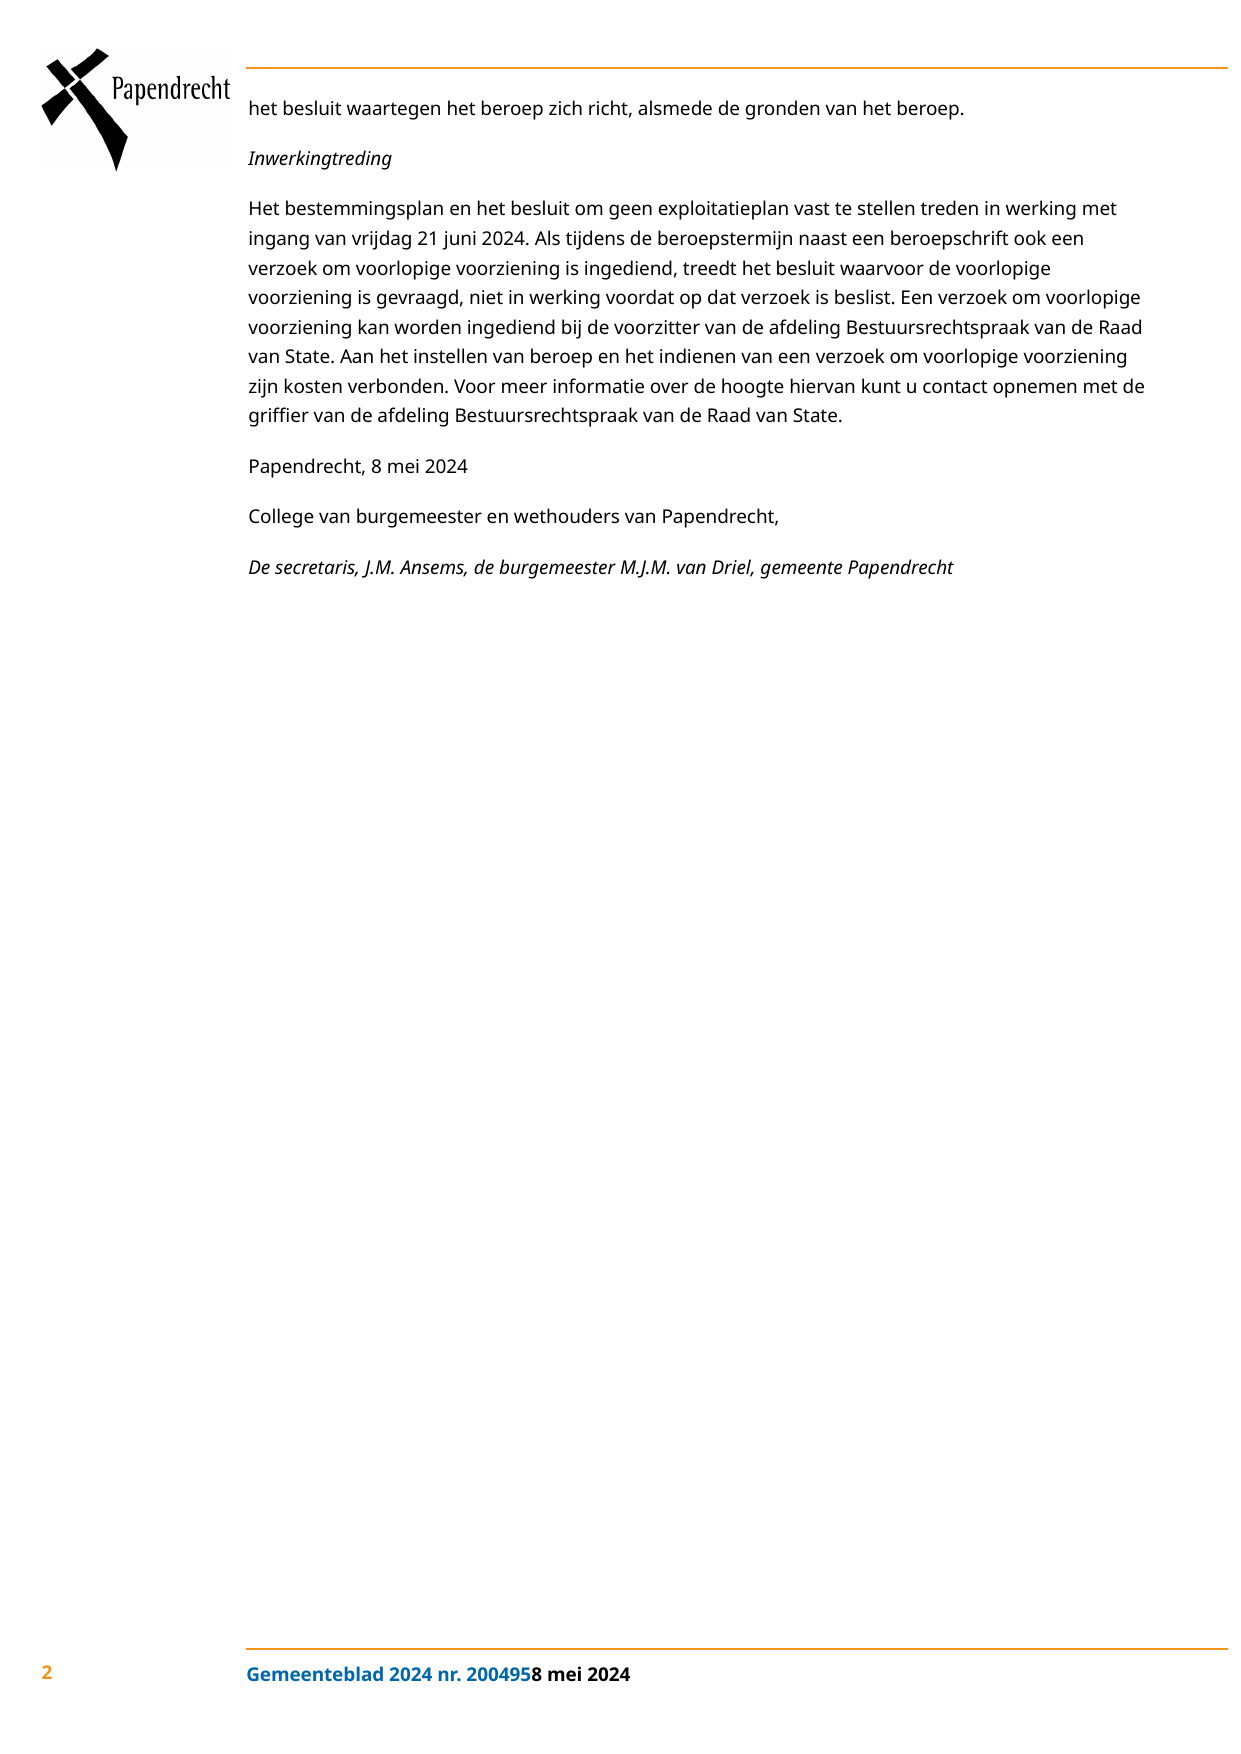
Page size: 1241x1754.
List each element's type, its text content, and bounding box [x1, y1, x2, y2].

text Inwerkingtreding [248, 145, 1152, 171]
text College van burgemeester en wethouders van Papendrecht, [248, 503, 1152, 529]
text Papendrecht, 8 mei 2024 [248, 453, 1152, 479]
picture [41, 47, 231, 172]
text De secretaris, J.M. Ansems, de burgemeester M.J.M. van Driel, gemeente Papendrecht [248, 554, 1152, 580]
text het besluit waartegen het beroep zich richt, alsmede de gronden van het beroep. [248, 95, 1152, 121]
text Het bestemmingsplan en het besluit om geen exploitatieplan vast te stellen treden in werking met ingang van vrijdag 21 juni 2024. Als tijdens de beroepstermijn naast een beroepschrift ook een verzoek om voorlopige voorziening is ingediend, treedt het besluit waarvoor de voorlopige voorziening is gevraagd, niet in werking voordat op dat verzoek is beslist. Een verzoek om voorlopige voorziening kan worden ingediend bij de voorzitter van de afdeling Bestuursrechtspraak van de Raad van State. Aan het instellen van beroep en het indienen van een verzoek om voorlopige voorziening zijn kosten verbonden. Voor meer informatie over de hoogte hiervan kunt u contact opnemen met de griffier van de afdeling Bestuursrechtspraak van de Raad van State. [248, 196, 1152, 428]
